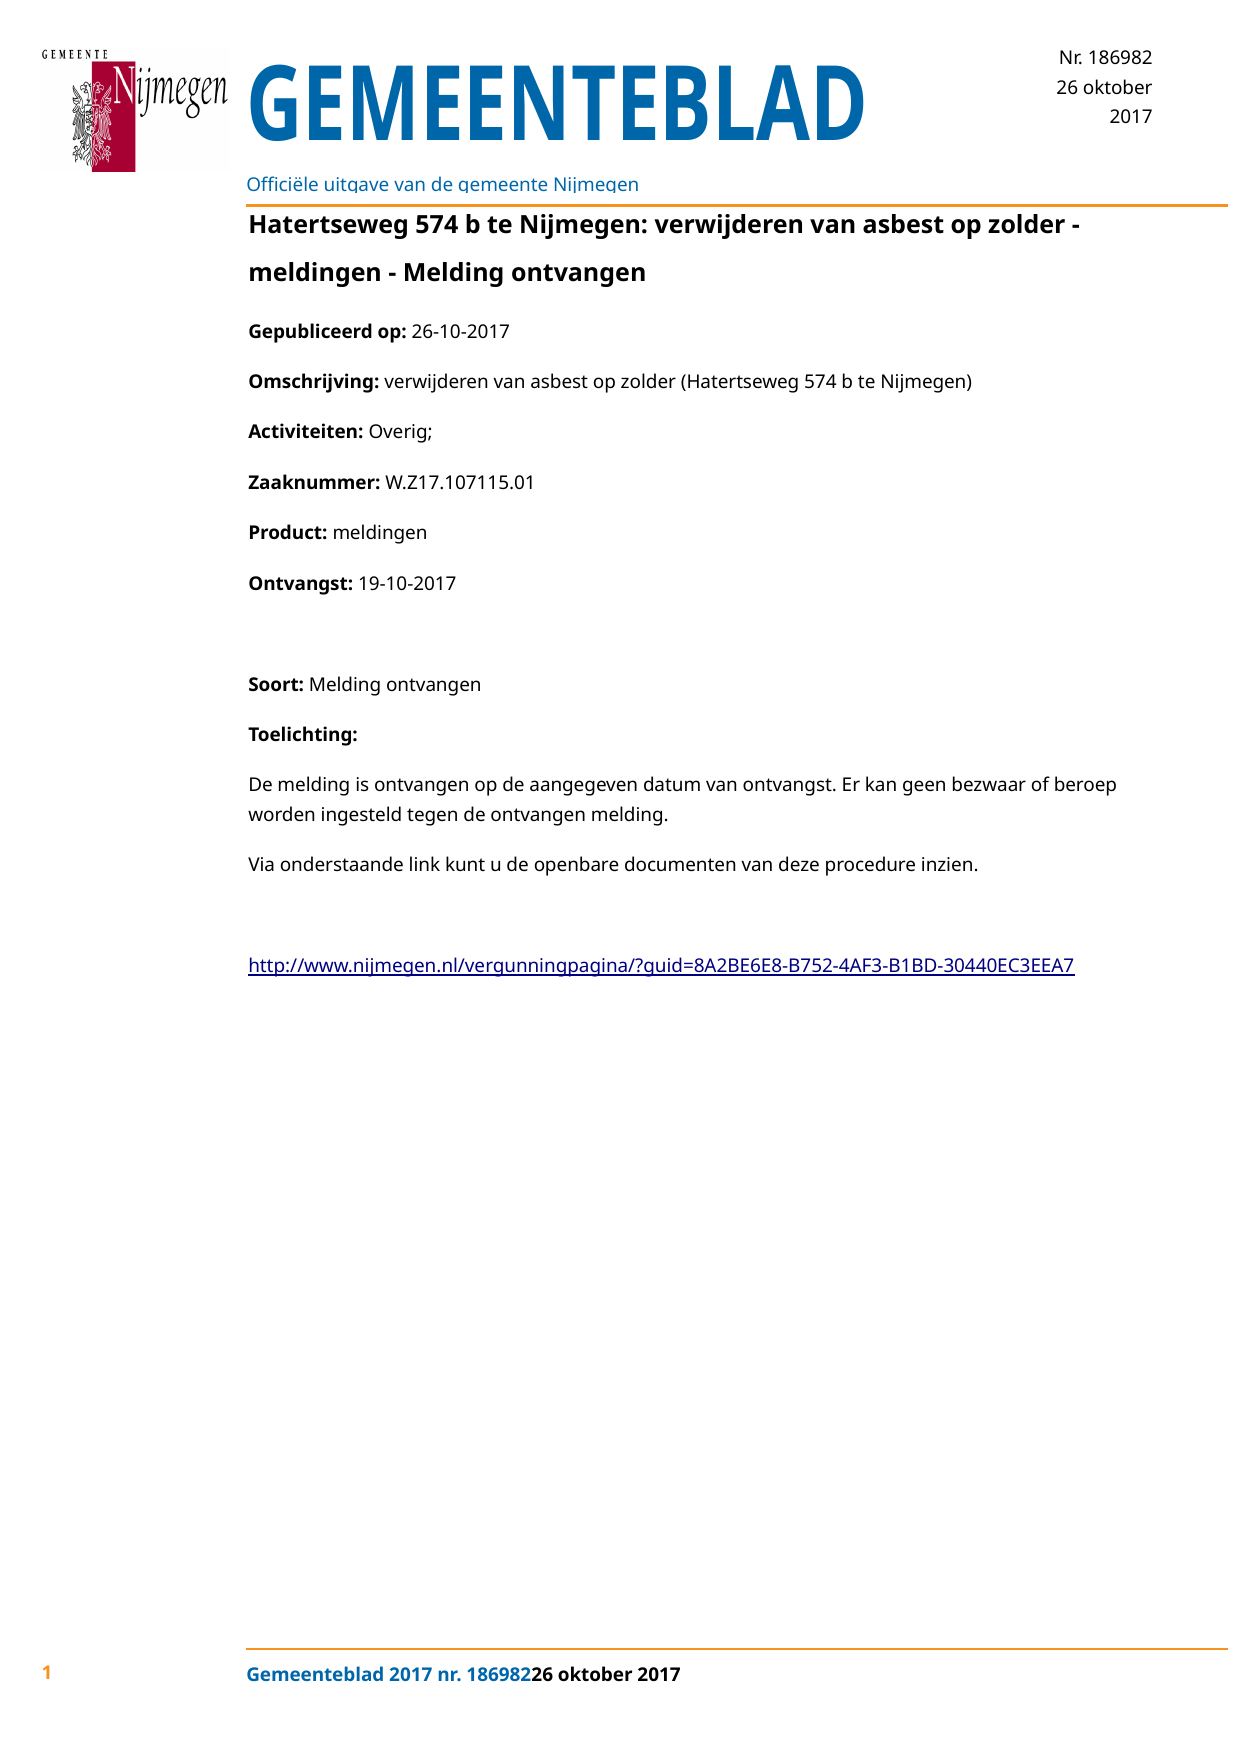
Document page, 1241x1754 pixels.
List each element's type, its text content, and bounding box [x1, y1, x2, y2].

text http://www.nijmegen.nl/vergunningpagina/?guid=8A2BE6E8-B752-4AF3-B1BD-30440EC3EEA7 [248, 952, 1152, 978]
text Toelichting: [248, 721, 1152, 747]
picture [41, 47, 231, 172]
text Via onderstaande link kunt u de openbare documenten van deze procedure inzien. [248, 852, 1152, 877]
text Zaaknummer: W.Z17.107115.01 [248, 469, 1152, 495]
text Activiteiten: Overig; [248, 419, 1152, 444]
text Hatertseweg 574 b te Nijmegen: verwijderen van asbest op zolder - meldingen - Melding ontvangen [248, 207, 1152, 288]
text Ontvangst: 19-10-2017 [248, 570, 1152, 596]
text Gepubliceerd op: 26-10-2017 [248, 318, 1152, 344]
text Omschrijving: verwijderen van asbest op zolder (Hatertseweg 574 b te Nijmegen) [248, 368, 1152, 394]
text De melding is ontvangen op de aangegeven datum van ontvangst. Er kan geen bezwaar of beroep worden ingesteld tegen de ontvangen melding. [248, 772, 1152, 827]
text Soort: Melding ontvangen [248, 671, 1152, 697]
text Product: meldingen [248, 519, 1152, 545]
